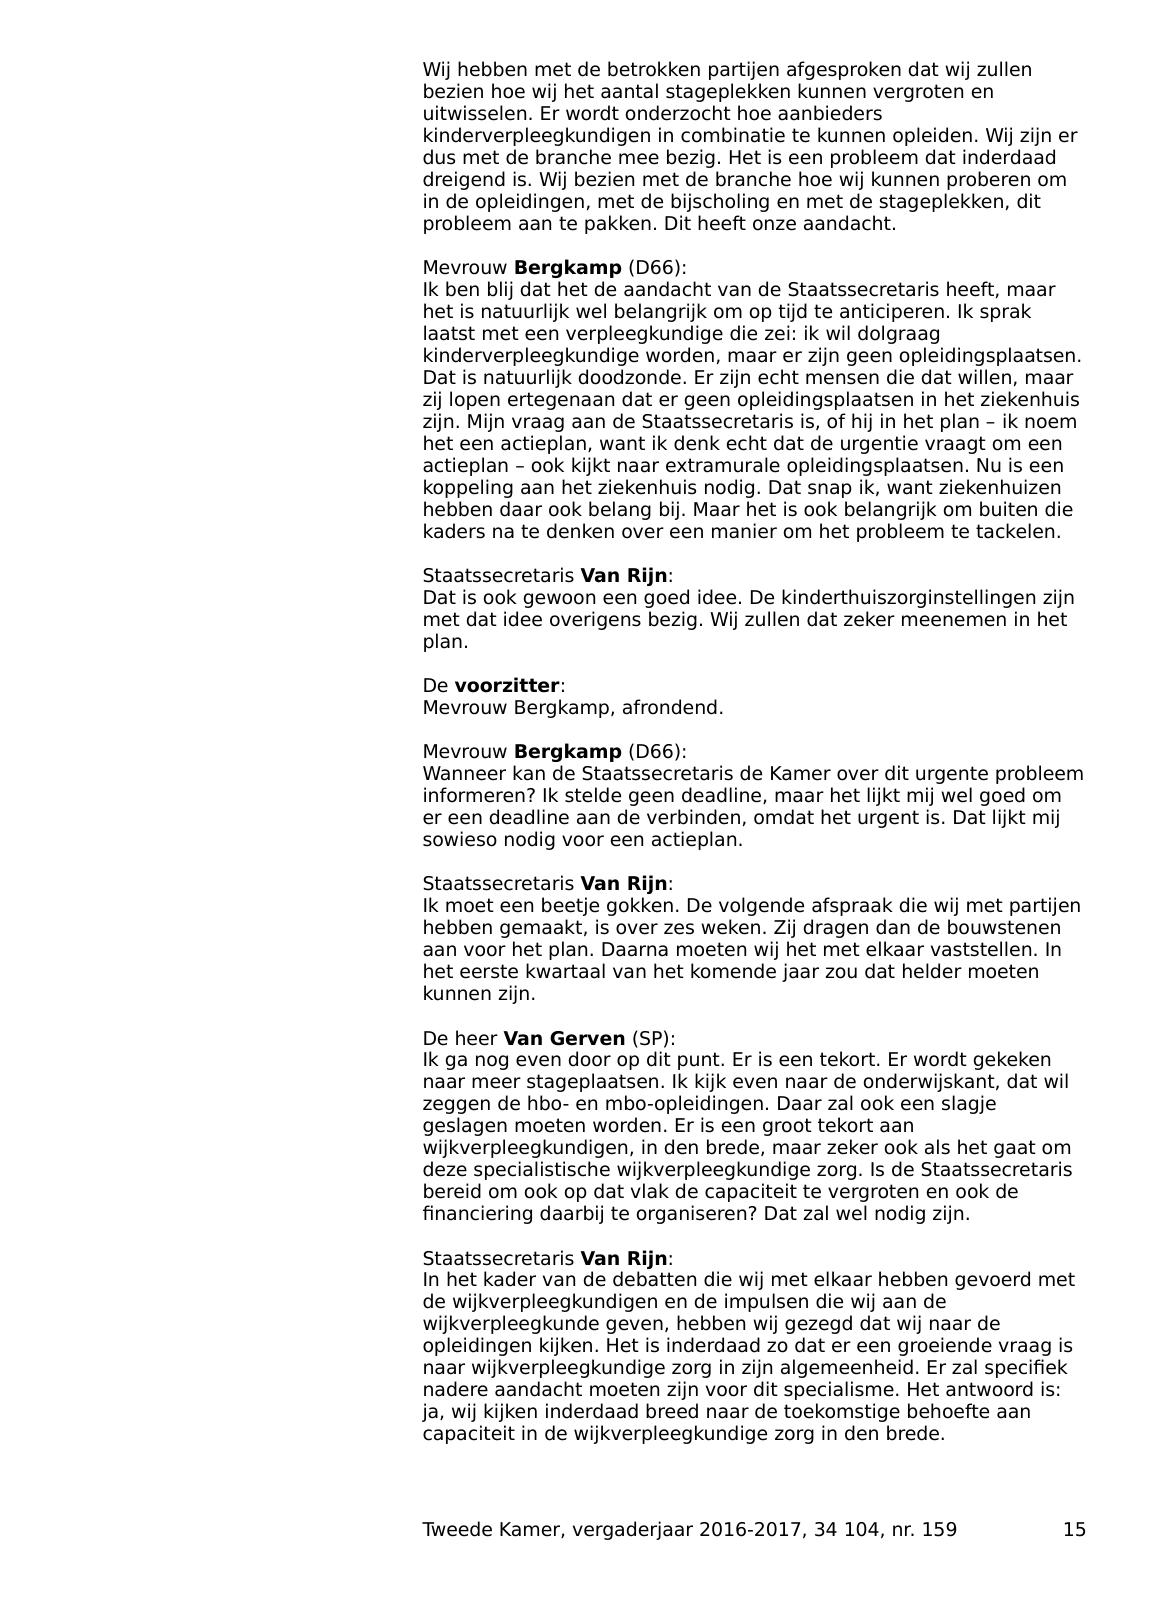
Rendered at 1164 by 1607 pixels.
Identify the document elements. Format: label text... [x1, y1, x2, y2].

text Wanneer kan de Staatssecretaris de Kamer over dit urgente probleem informeren? Ik stelde geen deadline, maar het lijkt mij wel goed om er een deadline aan de verbinden, omdat het urgent is. Dat lijkt mij sowieso nodig voor een actieplan. [422, 763, 1087, 851]
text Dat is ook gewoon een goed idee. De kinderthuiszorginstellingen zijn met dat idee overigens bezig. Wij zullen dat zeker meenemen in het plan. [422, 587, 1087, 653]
text Mevrouw Bergkamp, afrondend. [422, 697, 1087, 719]
text Mevrouw Bergkamp (D66): [422, 741, 1087, 763]
text Staatssecretaris Van Rijn: [422, 1247, 1087, 1269]
text Staatssecretaris Van Rijn: [422, 565, 1087, 587]
text Ik ben blij dat het de aandacht van de Staatssecretaris heeft, maar het is natuurlijk wel belangrijk om op tijd te anticiperen. Ik sprak laatst met een verpleegkundige die zei: ik wil dolgraag kinderverpleegkundige worden, maar er zijn geen opleidingsplaatsen. Dat is natuurlijk doodzonde. Er zijn echt mensen die dat willen, maar zij lopen ertegenaan dat er geen opleidingsplaatsen in het ziekenhuis zijn. Mijn vraag aan de Staatssecretaris is, of hij in het plan – ik noem het een actieplan, want ik denk echt dat de urgentie vraagt om een actieplan – ook kijkt naar extramurale opleidingsplaatsen. Nu is een koppeling aan het ziekenhuis nodig. Dat snap ik, want ziekenhuizen hebben daar ook belang bij. Maar het is ook belangrijk om buiten die kaders na te denken over een manier om het probleem te tackelen. [422, 279, 1087, 543]
text Wij hebben met de betrokken partijen afgesproken dat wij zullen bezien hoe wij het aantal stageplekken kunnen vergroten en uitwisselen. Er wordt onderzocht hoe aanbieders kinderverpleegkundigen in combinatie te kunnen opleiden. Wij zijn er dus met de branche mee bezig. Het is een probleem dat inderdaad dreigend is. Wij bezien met de branche hoe wij kunnen proberen om in de opleidingen, met de bijscholing en met de stageplekken, dit probleem aan te pakken. Dit heeft onze aandacht. [422, 59, 1087, 235]
text De heer Van Gerven (SP): [422, 1027, 1087, 1049]
text Staatssecretaris Van Rijn: [422, 873, 1087, 895]
text Ik moet een beetje gokken. De volgende afspraak die wij met partijen hebben gemaakt, is over zes weken. Zij dragen dan de bouwstenen aan voor het plan. Daarna moeten wij het met elkaar vaststellen. In het eerste kwartaal van het komende jaar zou dat helder moeten kunnen zijn. [422, 895, 1087, 1005]
text Mevrouw Bergkamp (D66): [422, 257, 1087, 279]
text In het kader van de debatten die wij met elkaar hebben gevoerd met de wijkverpleegkundigen en de impulsen die wij aan de wijkverpleegkunde geven, hebben wij gezegd dat wij naar de opleidingen kijken. Het is inderdaad zo dat er een groeiende vraag is naar wijkverpleegkundige zorg in zijn algemeenheid. Er zal specifiek nadere aandacht moeten zijn voor dit specialisme. Het antwoord is: ja, wij kijken inderdaad breed naar de toekomstige behoefte aan capaciteit in de wijkverpleegkundige zorg in den brede. [422, 1269, 1087, 1445]
text De voorzitter: [422, 675, 1087, 697]
text Ik ga nog even door op dit punt. Er is een tekort. Er wordt gekeken naar meer stageplaatsen. Ik kijk even naar de onderwijskant, dat wil zeggen de hbo- en mbo-opleidingen. Daar zal ook een slagje geslagen moeten worden. Er is een groot tekort aan wijkverpleegkundigen, in den brede, maar zeker ook als het gaat om deze specialistische wijkverpleegkundige zorg. Is de Staatssecretaris bereid om ook op dat vlak de capaciteit te vergroten en ook de financiering daarbij te organiseren? Dat zal wel nodig zijn. [422, 1049, 1087, 1225]
